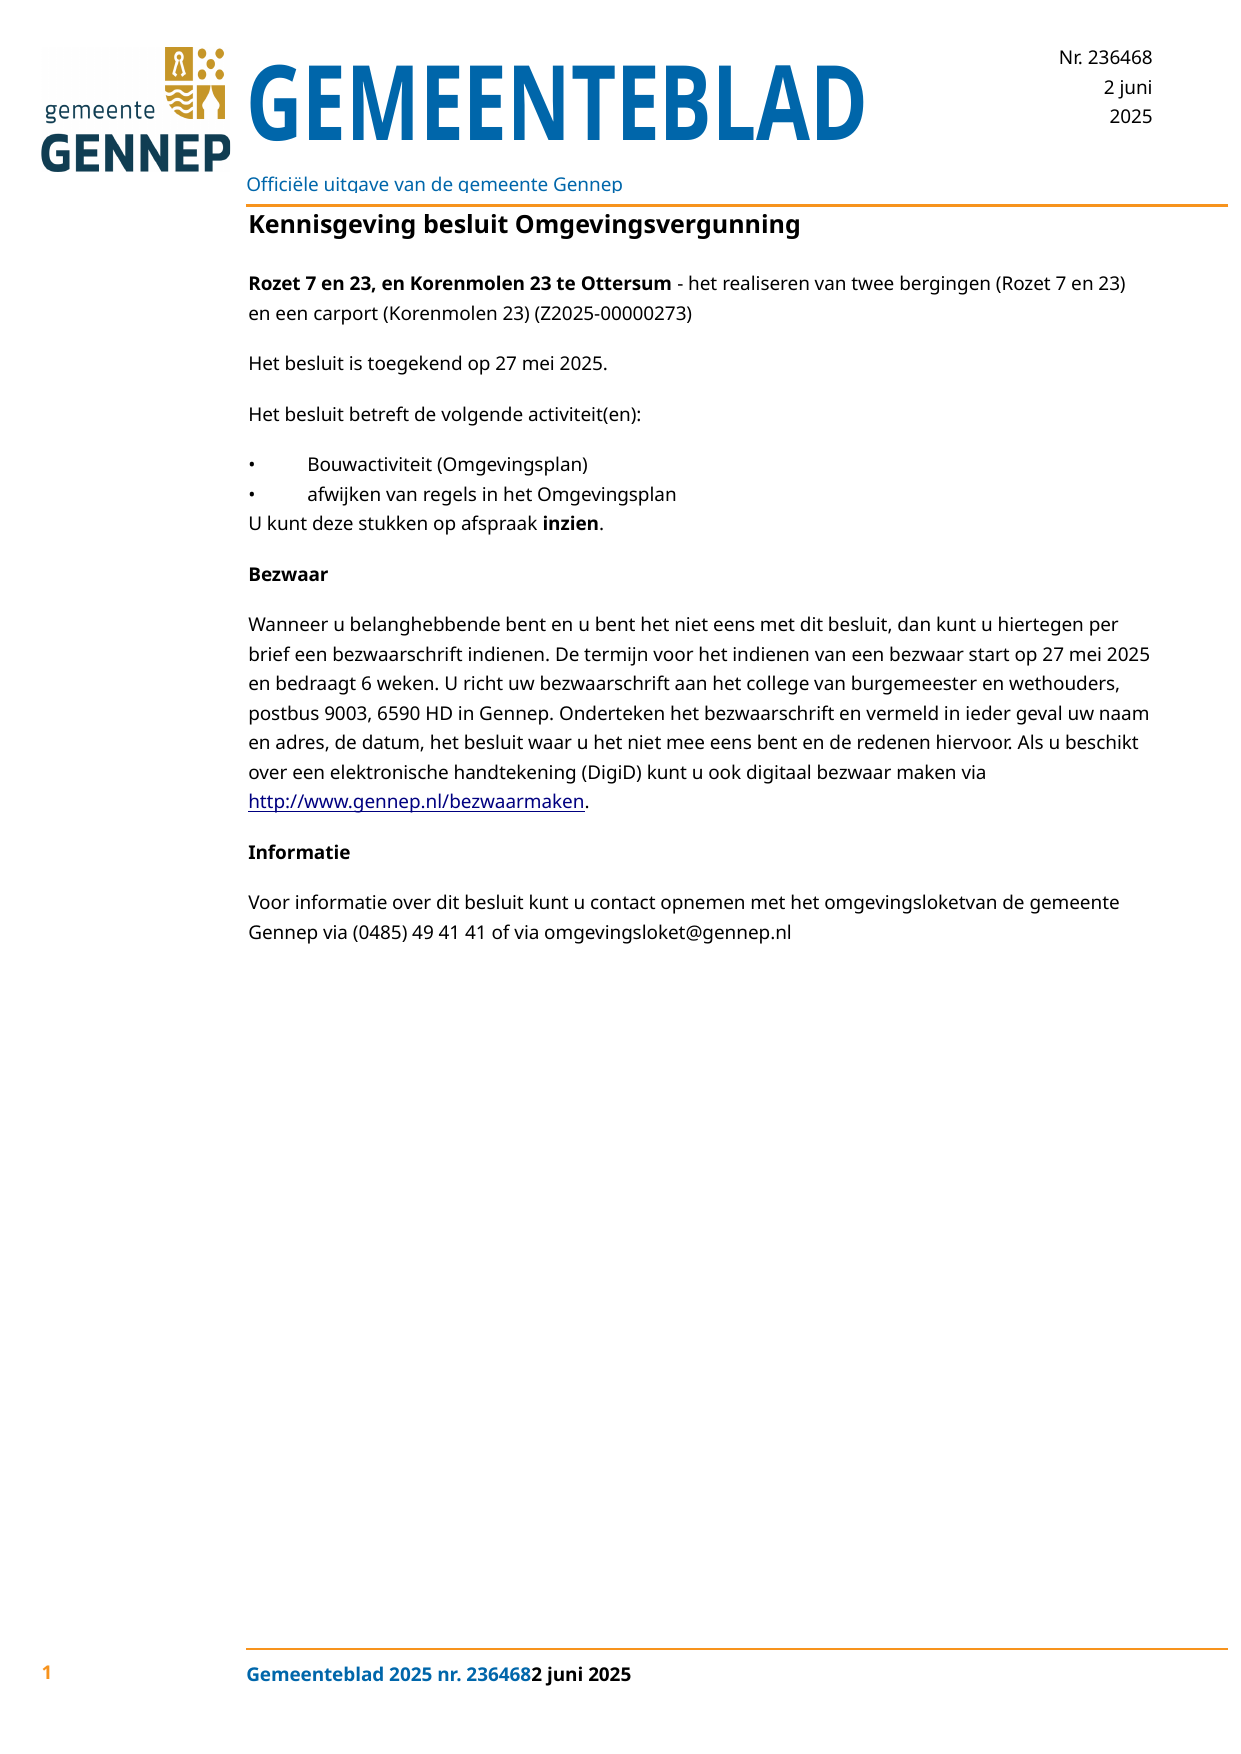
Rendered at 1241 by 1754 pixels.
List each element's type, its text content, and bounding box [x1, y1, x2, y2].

text Rozet 7 en 23, en Korenmolen 23 te Ottersum - het realiseren van twee bergingen (Rozet 7 en 23) en een carport (Korenmolen 23) (Z2025-00000273) [248, 270, 1152, 326]
text Voor informatie over dit besluit kunt u contact opnemen met het omgevingsloketvan de gemeente Gennep via (0485) 49 41 41 of via omgevingsloket@gennep.nl [248, 889, 1152, 945]
text Bezwaar [248, 561, 1152, 586]
list afwijken van regels in het Omgevingsplan [248, 481, 1152, 506]
text Het besluit is toegekend op 27 mei 2025. [248, 350, 1152, 376]
picture [41, 47, 231, 172]
text Informatie [248, 839, 1152, 865]
text U kunt deze stukken op afspraak inzien. [248, 510, 1152, 536]
text Het besluit betreft de volgende activiteit(en): [248, 401, 1152, 426]
text Kennisgeving besluit Omgevingsvergunning [248, 207, 1152, 241]
list Bouwactiviteit (Omgevingsplan) [248, 451, 1152, 477]
text Wanneer u belanghebbende bent en u bent het niet eens met dit besluit, dan kunt u hiertegen per brief een bezwaarschrift indienen. De termijn voor het indienen van een bezwaar start op 27 mei 2025 en bedraagt 6 weken. U richt uw bezwaarschrift aan het college van burgemeester en wethouders, postbus 9003, 6590 HD in Gennep. Onderteken het bezwaarschrift en vermeld in ieder geval uw naam en adres, de datum, het besluit waar u het niet mee eens bent en de redenen hiervoor. Als u beschikt over een elektronische handtekening (DigiD) kunt u ook digitaal bezwaar maken via http://www.gennep.nl/bezwaarmaken. [248, 611, 1152, 814]
